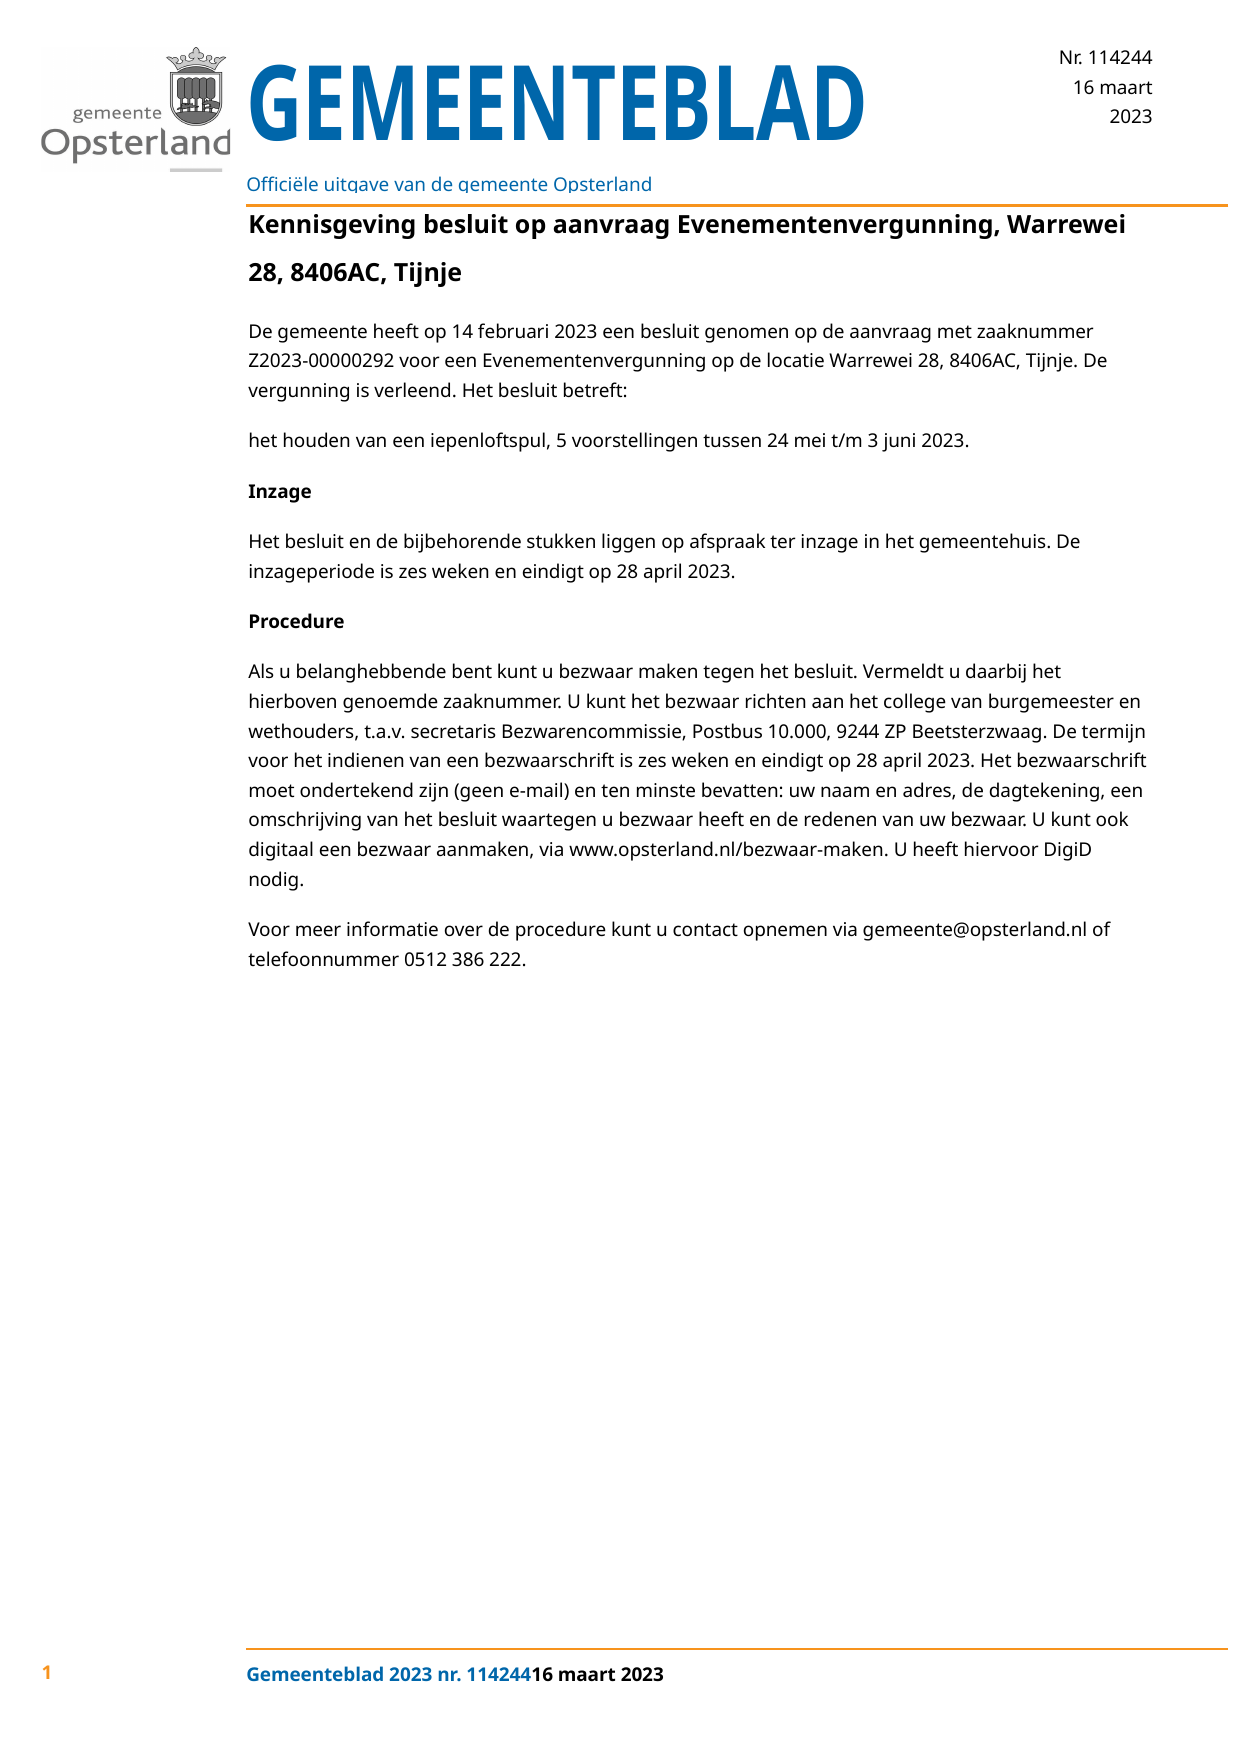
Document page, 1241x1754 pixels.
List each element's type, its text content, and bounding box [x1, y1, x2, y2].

text Voor meer informatie over de procedure kunt u contact opnemen via gemeente@opsterland.nl of telefoonnummer 0512 386 222. [248, 916, 1152, 972]
text het houden van een iepenloftspul, 5 voorstellingen tussen 24 mei t/m 3 juni 2023. [248, 427, 1152, 453]
text Procedure [248, 608, 1152, 634]
text Als u belanghebbende bent kunt u bezwaar maken tegen het besluit. Vermeldt u daarbij het hierboven genoemde zaaknummer. U kunt het bezwaar richten aan het college van burgemeester en wethouders, t.a.v. secretaris Bezwarencommissie, Postbus 10.000, 9244 ZP Beetsterzwaag. De termijn voor het indienen van een bezwaarschrift is zes weken en eindigt op 28 april 2023. Het bezwaarschrift moet ondertekend zijn (geen e-mail) en ten minste bevatten: uw naam en adres, de dagtekening, een omschrijving van het besluit waartegen u bezwaar heeft en de redenen van uw bezwaar. U kunt ook digitaal een bezwaar aanmaken, via www.opsterland.nl/bezwaar-maken. U heeft hiervoor DigiD nodig. [248, 659, 1152, 892]
text De gemeente heeft op 14 februari 2023 een besluit genomen op de aanvraag met zaaknummer Z2023-00000292 voor een Evenementenvergunning op de locatie Warrewei 28, 8406AC, Tijnje. De vergunning is verleend. Het besluit betreft: [248, 318, 1152, 403]
text Kennisgeving besluit op aanvraag Evenementenvergunning, Warrewei 28, 8406AC, Tijnje [248, 207, 1152, 288]
text Inzage [248, 478, 1152, 504]
picture [41, 47, 231, 172]
text Het besluit en de bijbehorende stukken liggen op afspraak ter inzage in het gemeentehuis. De inzageperiode is zes weken en eindigt op 28 april 2023. [248, 528, 1152, 584]
